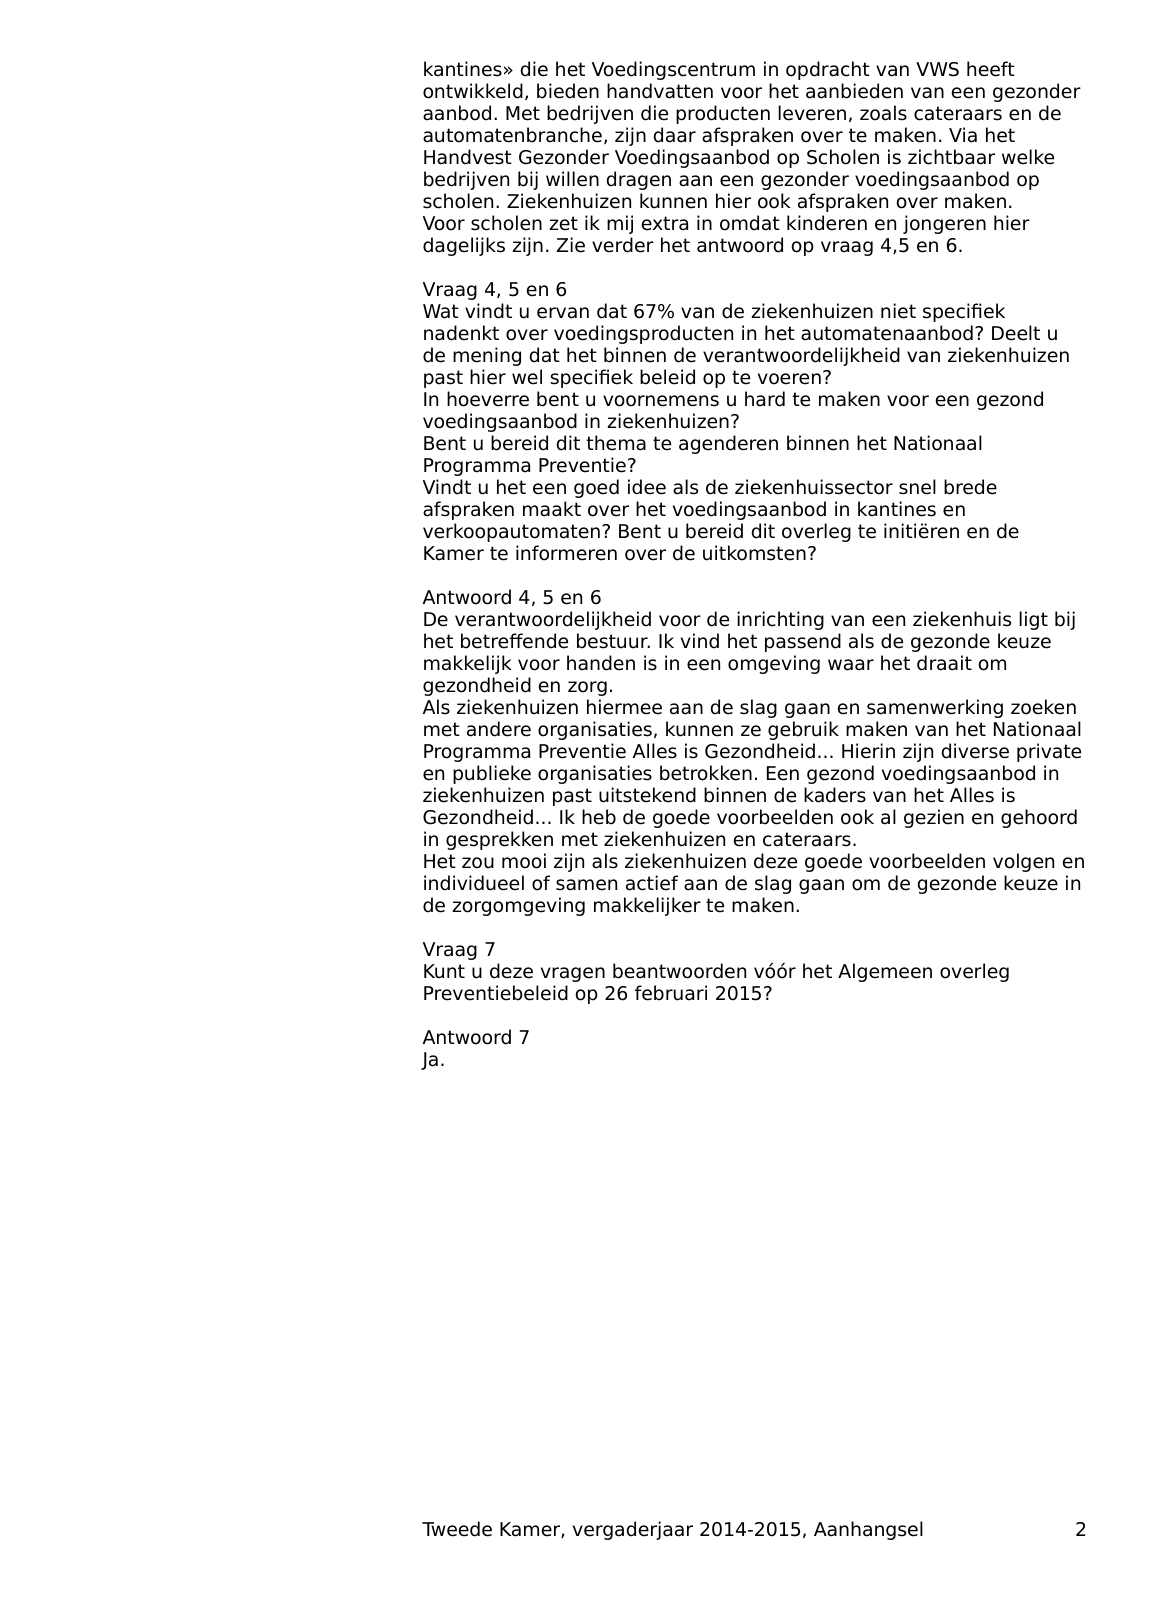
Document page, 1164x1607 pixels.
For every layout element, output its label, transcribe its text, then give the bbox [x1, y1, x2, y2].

text Antwoord 7 [422, 1027, 1087, 1049]
text Het zou mooi zijn als ziekenhuizen deze goede voorbeelden volgen en individueel of samen actief aan de slag gaan om de gezonde keuze in de zorgomgeving makkelijker te maken. [422, 851, 1087, 917]
text Antwoord 4, 5 en 6 [422, 587, 1087, 609]
text De verantwoordelijkheid voor de inrichting van een ziekenhuis ligt bij het betreffende bestuur. Ik vind het passend als de gezonde keuze makkelijk voor handen is in een omgeving waar het draait om gezondheid en zorg. [422, 609, 1087, 697]
text Vraag 7 [422, 939, 1087, 961]
text kantines» die het Voedingscentrum in opdracht van VWS heeft ontwikkeld, bieden handvatten voor het aanbieden van een gezonder aanbod. Met bedrijven die producten leveren, zoals cateraars en de automatenbranche, zijn daar afspraken over te maken. Via het Handvest Gezonder Voedingsaanbod op Scholen is zichtbaar welke bedrijven bij willen dragen aan een gezonder voedingsaanbod op scholen. Ziekenhuizen kunnen hier ook afspraken over maken. [422, 59, 1087, 213]
text Wat vindt u ervan dat 67% van de ziekenhuizen niet specifiek nadenkt over voedingsproducten in het automatenaanbod? Deelt u de mening dat het binnen de verantwoordelijkheid van ziekenhuizen past hier wel specifiek beleid op te voeren? [422, 301, 1087, 389]
text Vindt u het een goed idee als de ziekenhuissector snel brede afspraken maakt over het voedingsaanbod in kantines en verkoopautomaten? Bent u bereid dit overleg te initiëren en de Kamer te informeren over de uitkomsten? [422, 477, 1087, 565]
text Bent u bereid dit thema te agenderen binnen het Nationaal Programma Preventie? [422, 433, 1087, 477]
text Kunt u deze vragen beantwoorden vóór het Algemeen overleg Preventiebeleid op 26 februari 2015? [422, 961, 1087, 1005]
text Als ziekenhuizen hiermee aan de slag gaan en samenwerking zoeken met andere organisaties, kunnen ze gebruik maken van het Nationaal Programma Preventie Alles is Gezondheid... Hierin zijn diverse private en publieke organisaties betrokken. Een gezond voedingsaanbod in ziekenhuizen past uitstekend binnen de kaders van het Alles is Gezondheid... Ik heb de goede voorbeelden ook al gezien en gehoord in gesprekken met ziekenhuizen en cateraars. [422, 697, 1087, 851]
text Voor scholen zet ik mij extra in omdat kinderen en jongeren hier dagelijks zijn. Zie verder het antwoord op vraag 4,5 en 6. [422, 213, 1087, 257]
text Vraag 4, 5 en 6 [422, 279, 1087, 301]
text In hoeverre bent u voornemens u hard te maken voor een gezond voedingsaanbod in ziekenhuizen? [422, 389, 1087, 433]
text Ja. [422, 1049, 1087, 1071]
